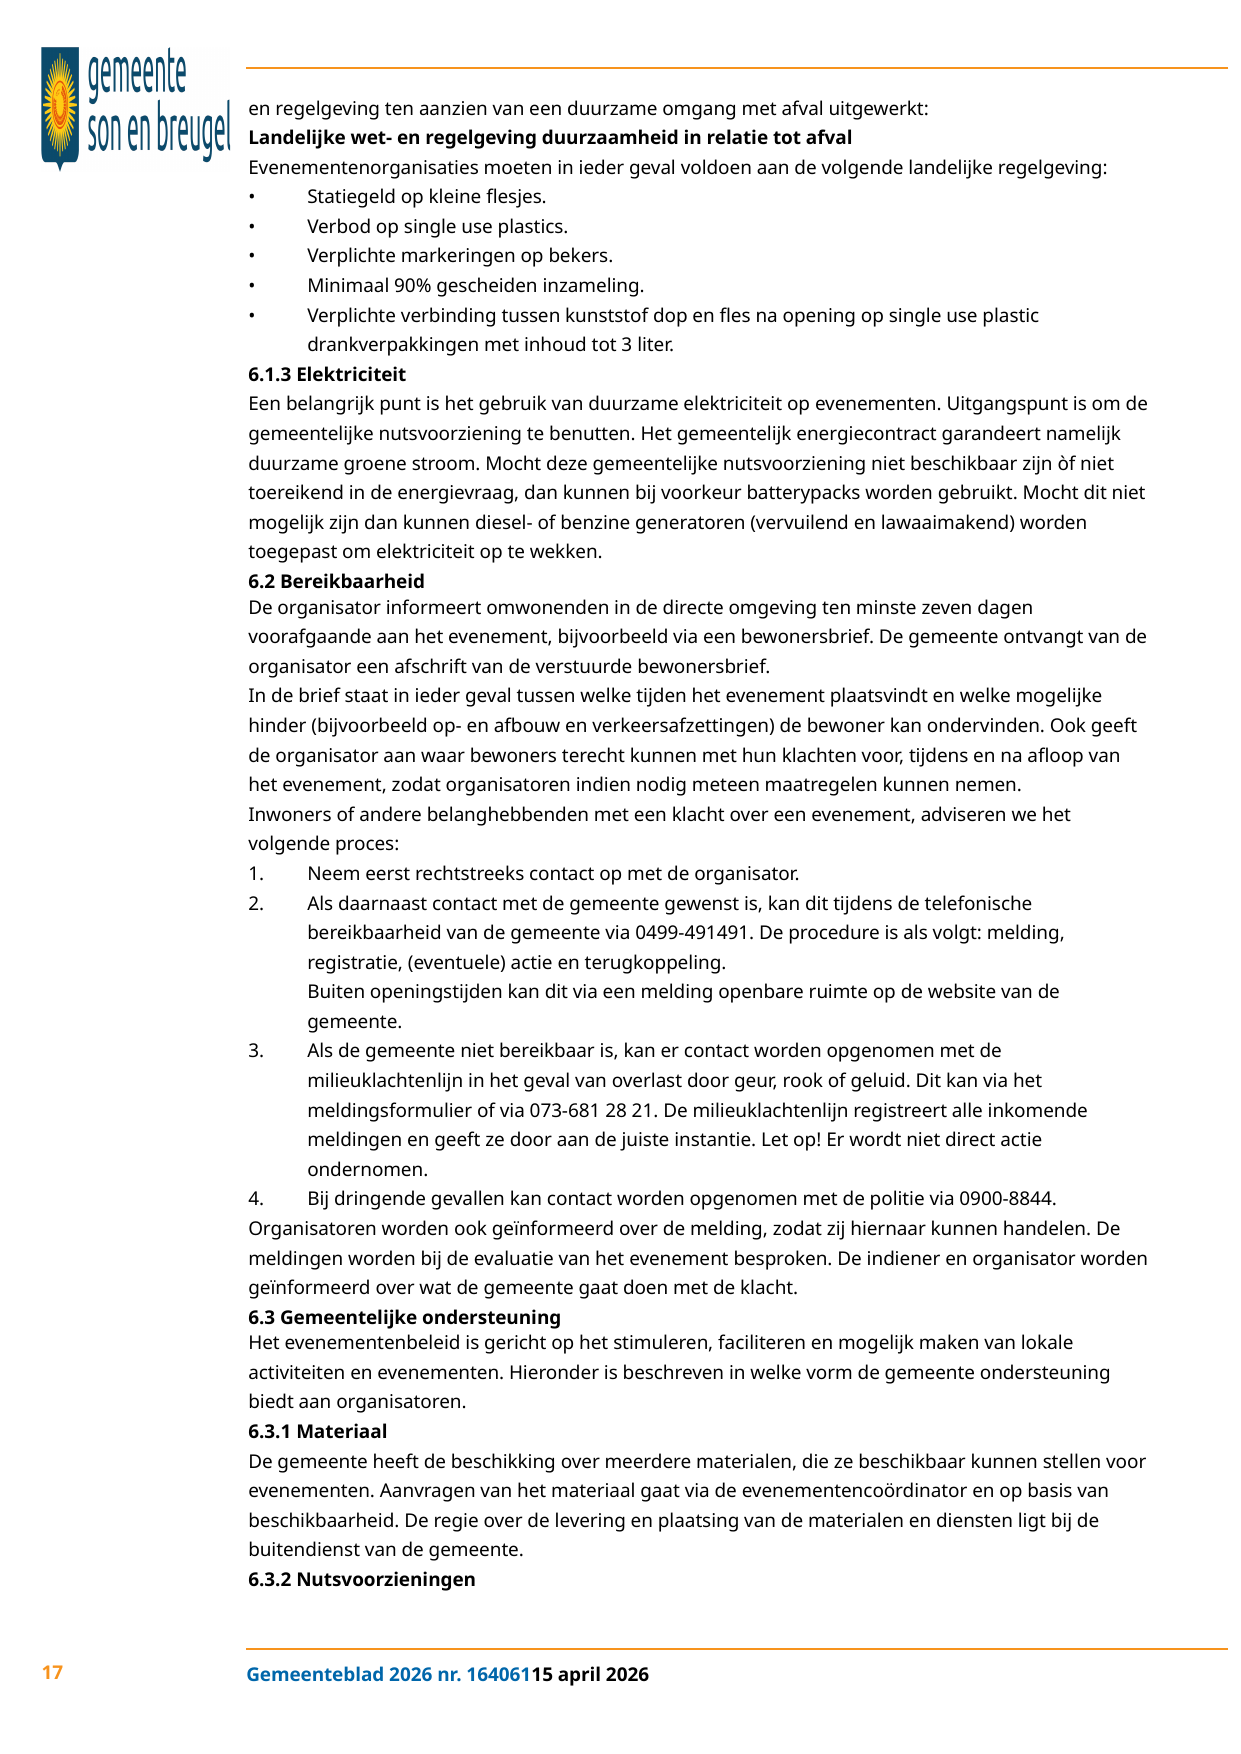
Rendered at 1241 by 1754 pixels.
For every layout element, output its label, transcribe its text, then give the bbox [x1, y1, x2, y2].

list Bij dringende gevallen kan contact worden opgenomen met de politie via 0900-8844. [248, 1186, 1152, 1211]
text Inwoners of andere belanghebbenden met een klacht over een evenement, adviseren we het volgende proces: [248, 801, 1152, 856]
list Verplichte verbinding tussen kunststof dop en fles na opening op single use plastic drankverpakkingen met inhoud tot 3 liter. [248, 302, 1152, 357]
text en regelgeving ten aanzien van een duurzame omgang met afval uitgewerkt: [248, 95, 1152, 121]
list Verplichte markeringen op bekers. [248, 243, 1152, 268]
text 6.3.1 Materiaal [248, 1418, 1152, 1444]
text Evenementenorganisaties moeten in ieder geval voldoen aan de volgende landelijke regelgeving: [248, 154, 1152, 180]
list Als daarnaast contact met de gemeente gewenst is, kan dit tijdens de telefonische bereikbaarheid van de gemeente via 0499-491491. De procedure is als volgt: melding, registratie, (eventuele) actie en terugkoppeling. [248, 890, 1152, 974]
text 6.3.2 Nutsvoorzieningen [248, 1566, 1152, 1592]
text 6.3 Gemeentelijke ondersteuning [248, 1304, 1152, 1329]
text In de brief staat in ieder geval tussen welke tijden het evenement plaatsvindt en welke mogelijke hinder (bijvoorbeeld op- en afbouw en verkeersafzettingen) de bewoner kan ondervinden. Ook geeft de organisator aan waar bewoners terecht kunnen met hun klachten voor, tijdens en na afloop van het evenement, zodat organisatoren indien nodig meteen maatregelen kunnen nemen. [248, 683, 1152, 797]
picture [41, 47, 231, 172]
text Het evenementenbeleid is gericht op het stimuleren, faciliteren en mogelijk maken van lokale activiteiten en evenementen. Hieronder is beschreven in welke vorm de gemeente ondersteuning biedt aan organisatoren. [248, 1329, 1152, 1414]
text Organisatoren worden ook geïnformeerd over de melding, zodat zij hiernaar kunnen handelen. De meldingen worden bij de evaluatie van het evenement besproken. De indiener en organisator worden geïnformeerd over wat de gemeente gaat doen met de klacht. [248, 1215, 1152, 1300]
text 6.1.3 Elektriciteit [248, 361, 1152, 387]
text De organisator informeert omwonenden in de directe omgeving ten minste zeven dagen voorafgaande aan het evenement, bijvoorbeeld via een bewonersbrief. De gemeente ontvangt van de organisator een afschrift van de verstuurde bewonersbrief. [248, 594, 1152, 679]
list Neem eerst rechtstreeks contact op met de organisator. [248, 860, 1152, 886]
text 6.2 Bereikbaarheid [248, 568, 1152, 594]
list Als de gemeente niet bereikbaar is, kan er contact worden opgenomen met de milieuklachtenlijn in het geval van overlast door geur, rook of geluid. Dit kan via het meldingsformulier of via 073-681 28 21. De milieuklachtenlijn registreert alle inkomende meldingen en geeft ze door aan de juiste instantie. Let op! Er wordt niet direct actie ondernomen. [248, 1038, 1152, 1182]
list Verbod op single use plastics. [248, 213, 1152, 239]
list Statiegeld op kleine flesjes. [248, 183, 1152, 209]
text De gemeente heeft de beschikking over meerdere materialen, die ze beschikbaar kunnen stellen voor evenementen. Aanvragen van het materiaal gaat via de evenementencoördinator en op basis van beschikbaarheid. De regie over de levering en plaatsing van de materialen en diensten ligt bij de buitendienst van de gemeente. [248, 1448, 1152, 1562]
list Minimaal 90% gescheiden inzameling. [248, 272, 1152, 298]
text Landelijke wet- en regelgeving duurzaamheid in relatie tot afval [248, 124, 1152, 150]
list Buiten openingstijden kan dit via een melding openbare ruimte op de website van de gemeente. [248, 978, 1152, 1034]
text Een belangrijk punt is het gebruik van duurzame elektriciteit op evenementen. Uitgangspunt is om de gemeentelijke nutsvoorziening te benutten. Het gemeentelijk energiecontract garandeert namelijk duurzame groene stroom. Mocht deze gemeentelijke nutsvoorziening niet beschikbaar zijn òf niet toereikend in de energievraag, dan kunnen bij voorkeur batterypacks worden gebruikt. Mocht dit niet mogelijk zijn dan kunnen diesel- of benzine generatoren (vervuilend en lawaaimakend) worden toegepast om elektriciteit op te wekken. [248, 391, 1152, 564]
